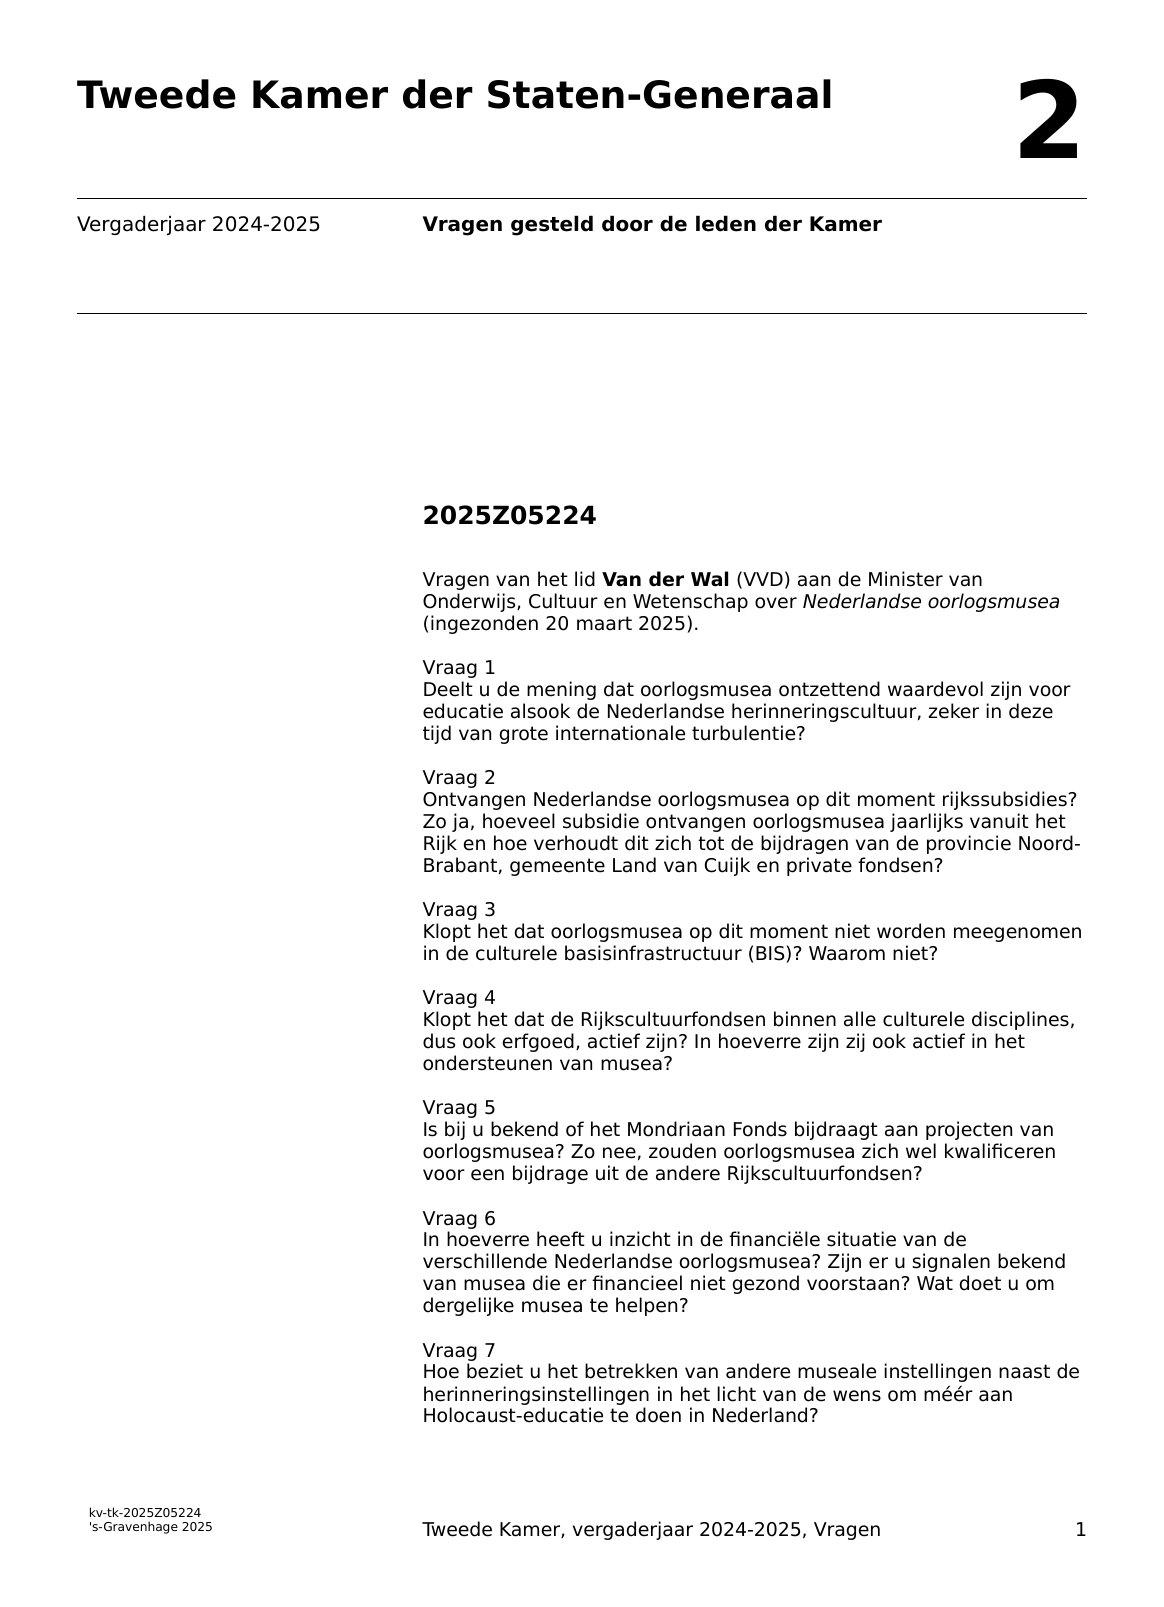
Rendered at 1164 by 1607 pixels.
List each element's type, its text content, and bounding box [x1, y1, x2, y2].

text 2025Z05224 [422, 501, 1087, 531]
text Is bij u bekend of het Mondriaan Fonds bijdraagt aan projecten van oorlogsmusea? Zo nee, zouden oorlogsmusea zich wel kwalificeren voor een bijdrage uit de andere Rijkscultuurfondsen? [422, 1119, 1087, 1185]
text Vraag 2 [422, 767, 1087, 789]
text kv-tk-2025Z05224 [88, 1506, 323, 1520]
text 's-Gravenhage 2025 [88, 1520, 323, 1534]
text In hoeverre heeft u inzicht in de financiële situatie van de verschillende Nederlandse oorlogsmusea? Zijn er u signalen bekend van musea die er financieel niet gezond voorstaan? Wat doet u om dergelijke musea te helpen? [422, 1229, 1087, 1317]
text Hoe beziet u het betrekken van andere museale instellingen naast de herinneringsinstellingen in het licht van de wens om méér aan Holocaust-educatie te doen in Nederland? [422, 1361, 1087, 1427]
text Vraag 1 [422, 657, 1087, 679]
text Ontvangen Nederlandse oorlogsmusea op dit moment rijkssubsidies? Zo ja, hoeveel subsidie ontvangen oorlogsmusea jaarlijks vanuit het Rijk en hoe verhoudt dit zich tot de bijdragen van de provincie Noord-Brabant, gemeente Land van Cuijk en private fondsen? [422, 789, 1087, 877]
table_cell Vergaderjaar 2024-2025 [77, 199, 422, 313]
text Deelt u de mening dat oorlogsmusea ontzettend waardevol zijn voor educatie alsook de Nederlandse herinneringscultuur, zeker in deze tijd van grote internationale turbulentie? [422, 679, 1087, 745]
text Vraag 6 [422, 1207, 1087, 1229]
table_header 2 [886, 59, 1087, 198]
text Vragen van het lid Van der Wal (VVD) aan de Minister van Onderwijs, Cultuur en Wetenschap over Nederlandse oorlogsmusea (ingezonden 20 maart 2025). [422, 569, 1087, 635]
text Vraag 7 [422, 1339, 1087, 1361]
text Vraag 4 [422, 987, 1087, 1009]
text Klopt het dat de Rijkscultuurfondsen binnen alle culturele disciplines, dus ook erfgoed, actief zijn? In hoeverre zijn zij ook actief in het ondersteunen van musea? [422, 1009, 1087, 1075]
text Vraag 5 [422, 1097, 1087, 1119]
table_cell Vragen gesteld door de leden der Kamer [422, 199, 1087, 313]
text Vraag 3 [422, 899, 1087, 921]
table_header Tweede Kamer der Staten-Generaal [77, 59, 886, 198]
text Klopt het dat oorlogsmusea op dit moment niet worden meegenomen in de culturele basisinfrastructuur (BIS)? Waarom niet? [422, 921, 1087, 965]
